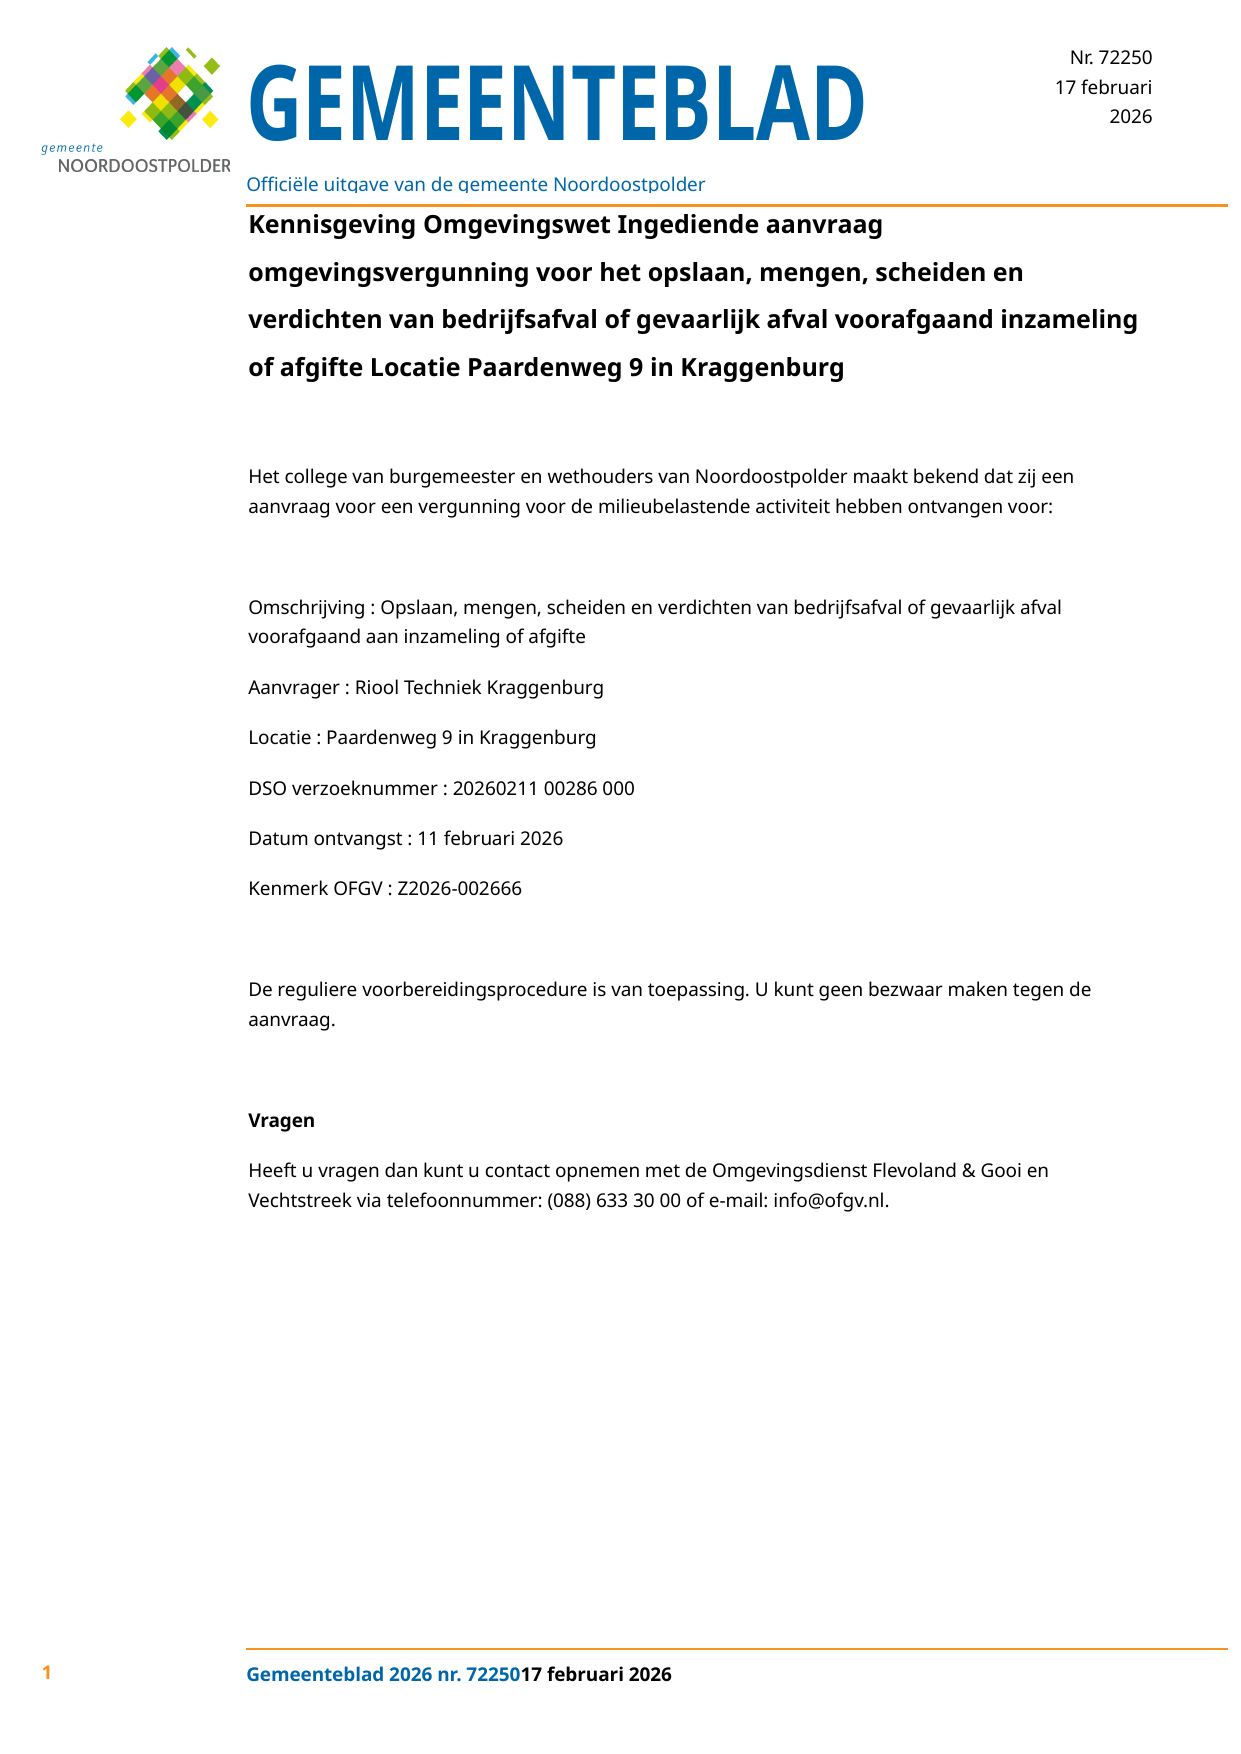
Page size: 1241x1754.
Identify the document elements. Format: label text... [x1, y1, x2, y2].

text Heeft u vragen dan kunt u contact opnemen met de Omgevingsdienst Flevoland & Gooi en Vechtstreek via telefoonnummer: (088) 633 30 00 of e-mail: info@ofgv.nl. [248, 1157, 1152, 1213]
text De reguliere voorbereidingsprocedure is van toepassing. U kunt geen bezwaar maken tegen de aanvraag. [248, 976, 1152, 1032]
text Kenmerk OFGV : Z2026-002666 [248, 876, 1152, 901]
text Aanvrager : Riool Techniek Kraggenburg [248, 674, 1152, 700]
text Omschrijving : Opslaan, mengen, scheiden en verdichten van bedrijfsafval of gevaarlijk afval voorafgaand aan inzameling of afgifte [248, 594, 1152, 649]
text Datum ontvangst : 11 februari 2026 [248, 825, 1152, 851]
text DSO verzoeknummer : 20260211 00286 000 [248, 775, 1152, 801]
text Het college van burgemeester en wethouders van Noordoostpolder maakt bekend dat zij een aanvraag voor een vergunning voor de milieubelastende activiteit hebben ontvangen voor: [248, 463, 1152, 519]
text Vragen [248, 1107, 1152, 1133]
text Locatie : Paardenweg 9 in Kraggenburg [248, 724, 1152, 750]
text Kennisgeving Omgevingswet Ingediende aanvraag omgevingsvergunning voor het opslaan, mengen, scheiden en verdichten van bedrijfsafval of gevaarlijk afval voorafgaand inzameling of afgifte Locatie Paardenweg 9 in Kraggenburg [248, 207, 1152, 384]
picture [41, 47, 231, 172]
